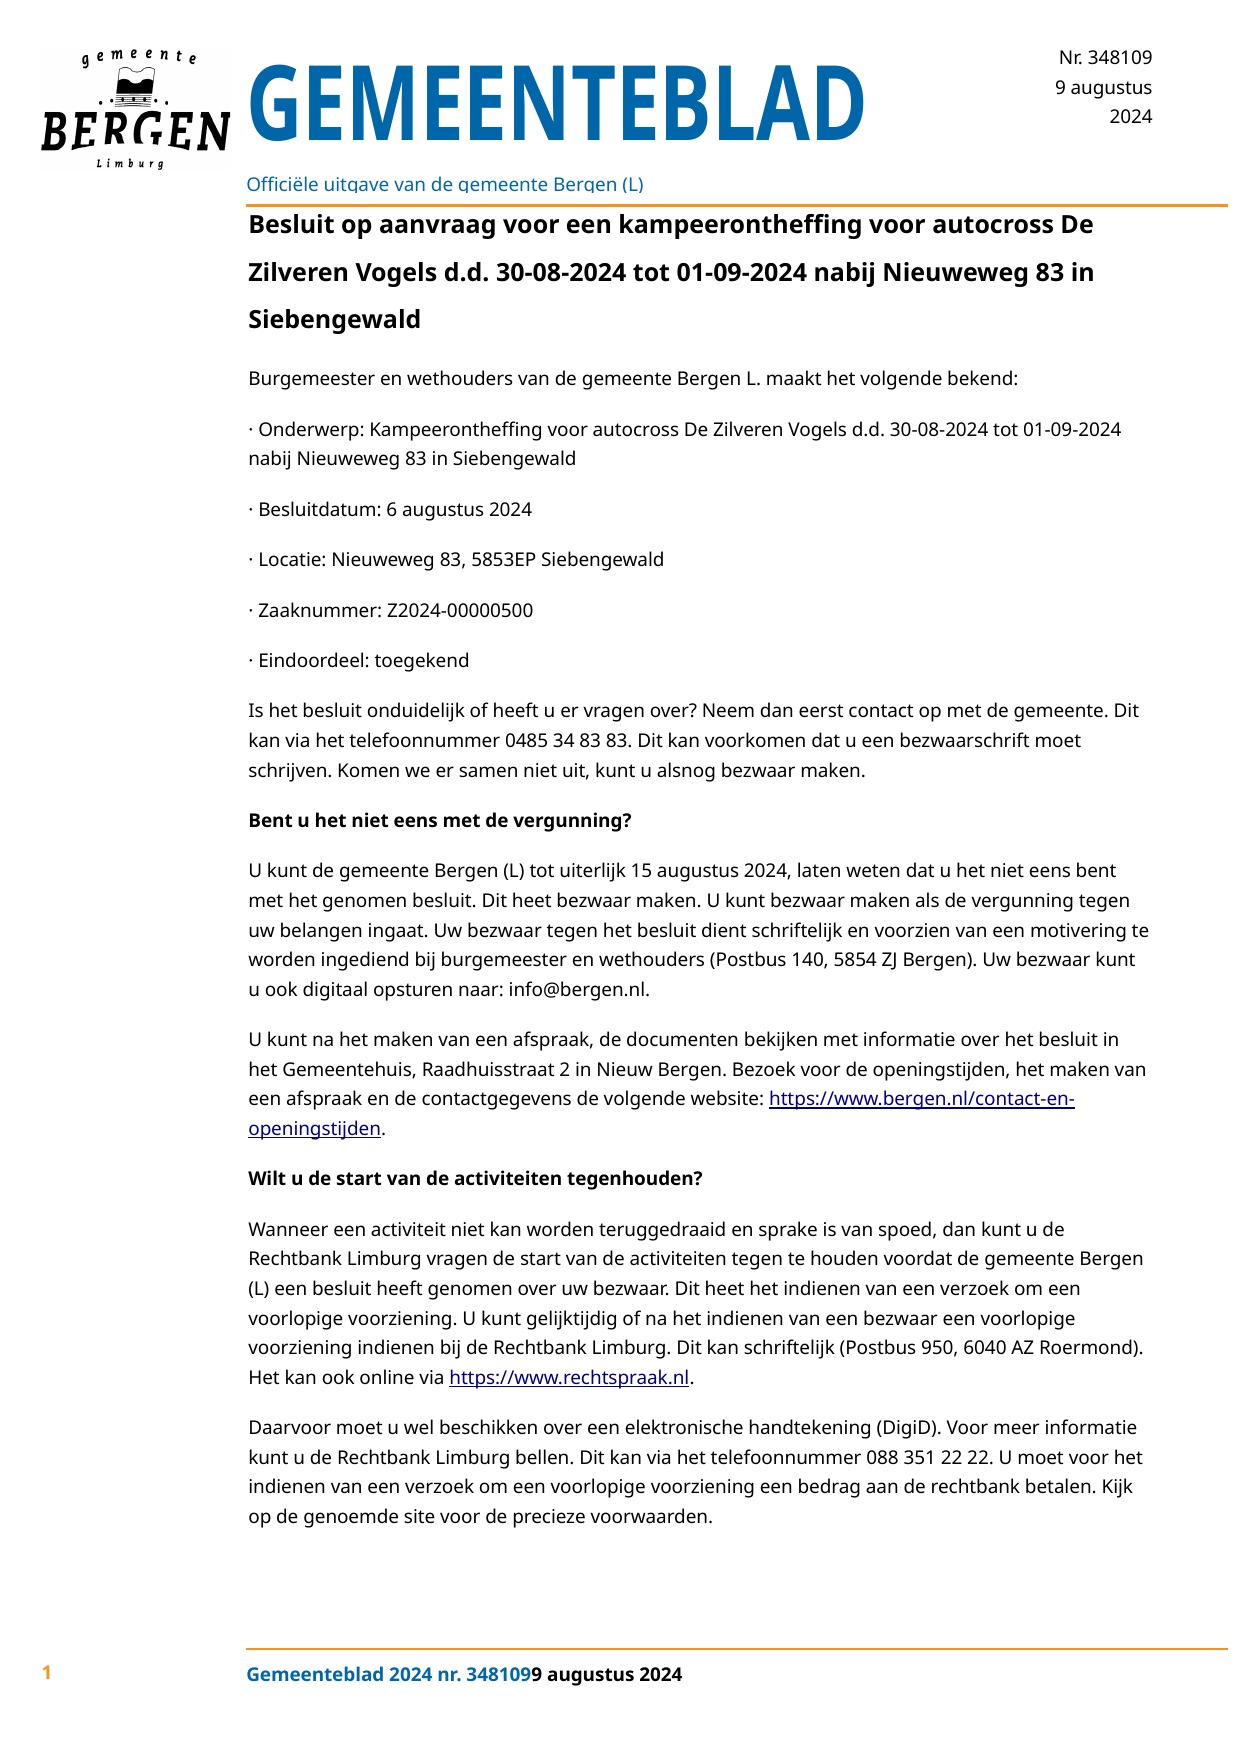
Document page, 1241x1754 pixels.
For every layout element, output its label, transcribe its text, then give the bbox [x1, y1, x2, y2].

text U kunt na het maken van een afspraak, de documenten bekijken met informatie over het besluit in het Gemeentehuis, Raadhuisstraat 2 in Nieuw Bergen. Bezoek voor de openingstijden, het maken van een afspraak en de contactgegevens de volgende website: https://www.bergen.nl/contact-en-openingstijden. [248, 1026, 1152, 1141]
text Is het besluit onduidelijk of heeft u er vragen over? Neem dan eerst contact op met de gemeente. Dit kan via het telefoonnummer 0485 34 83 83. Dit kan voorkomen dat u een bezwaarschrift moet schrijven. Komen we er samen niet uit, kunt u alsnog bezwaar maken. [248, 698, 1152, 782]
text · Locatie: Nieuweweg 83, 5853EP Siebengewald [248, 546, 1152, 572]
text · Onderwerp: Kampeerontheffing voor autocross De Zilveren Vogels d.d. 30-08-2024 tot 01-09-2024 nabij Nieuweweg 83 in Siebengewald [248, 416, 1152, 471]
text Burgemeester en wethouders van de gemeente Bergen L. maakt het volgende bekend: [248, 366, 1152, 391]
text Daarvoor moet u wel beschikken over een elektronische handtekening (DigiD). Voor meer informatie kunt u de Rechtbank Limburg bellen. Dit kan via het telefoonnummer 088 351 22 22. U moet voor het indienen van een verzoek om een voorlopige voorziening een bedrag aan de rechtbank betalen. Kijk op de genoemde site voor de precieze voorwaarden. [248, 1414, 1152, 1529]
text Wanneer een activiteit niet kan worden teruggedraaid en sprake is van spoed, dan kunt u de Rechtbank Limburg vragen de start van de activiteiten tegen te houden voordat de gemeente Bergen (L) een besluit heeft genomen over uw bezwaar. Dit heet het indienen van een verzoek om een voorlopige voorziening. U kunt gelijktijdig of na het indienen van een bezwaar een voorlopige voorziening indienen bij de Rechtbank Limburg. Dit kan schriftelijk (Postbus 950, 6040 AZ Roermond). Het kan ook online via https://www.rechtspraak.nl. [248, 1216, 1152, 1389]
text Bent u het niet eens met de vergunning? [248, 807, 1152, 833]
text · Eindoordeel: toegekend [248, 647, 1152, 673]
text U kunt de gemeente Bergen (L) tot uiterlijk 15 augustus 2024, laten weten dat u het niet eens bent met het genomen besluit. Dit heet bezwaar maken. U kunt bezwaar maken als de vergunning tegen uw belangen ingaat. Uw bezwaar tegen het besluit dient schriftelijk en voorzien van een motivering te worden ingediend bij burgemeester en wethouders (Postbus 140, 5854 ZJ Bergen). Uw bezwaar kunt u ook digitaal opsturen naar: info@bergen.nl. [248, 858, 1152, 1002]
text · Besluitdatum: 6 augustus 2024 [248, 496, 1152, 522]
text Besluit op aanvraag voor een kampeerontheffing voor autocross De Zilveren Vogels d.d. 30-08-2024 tot 01-09-2024 nabij Nieuweweg 83 in Siebengewald [248, 207, 1152, 336]
text · Zaaknummer: Z2024-00000500 [248, 597, 1152, 622]
picture [41, 47, 231, 172]
text Wilt u de start van de activiteiten tegenhouden? [248, 1166, 1152, 1191]
